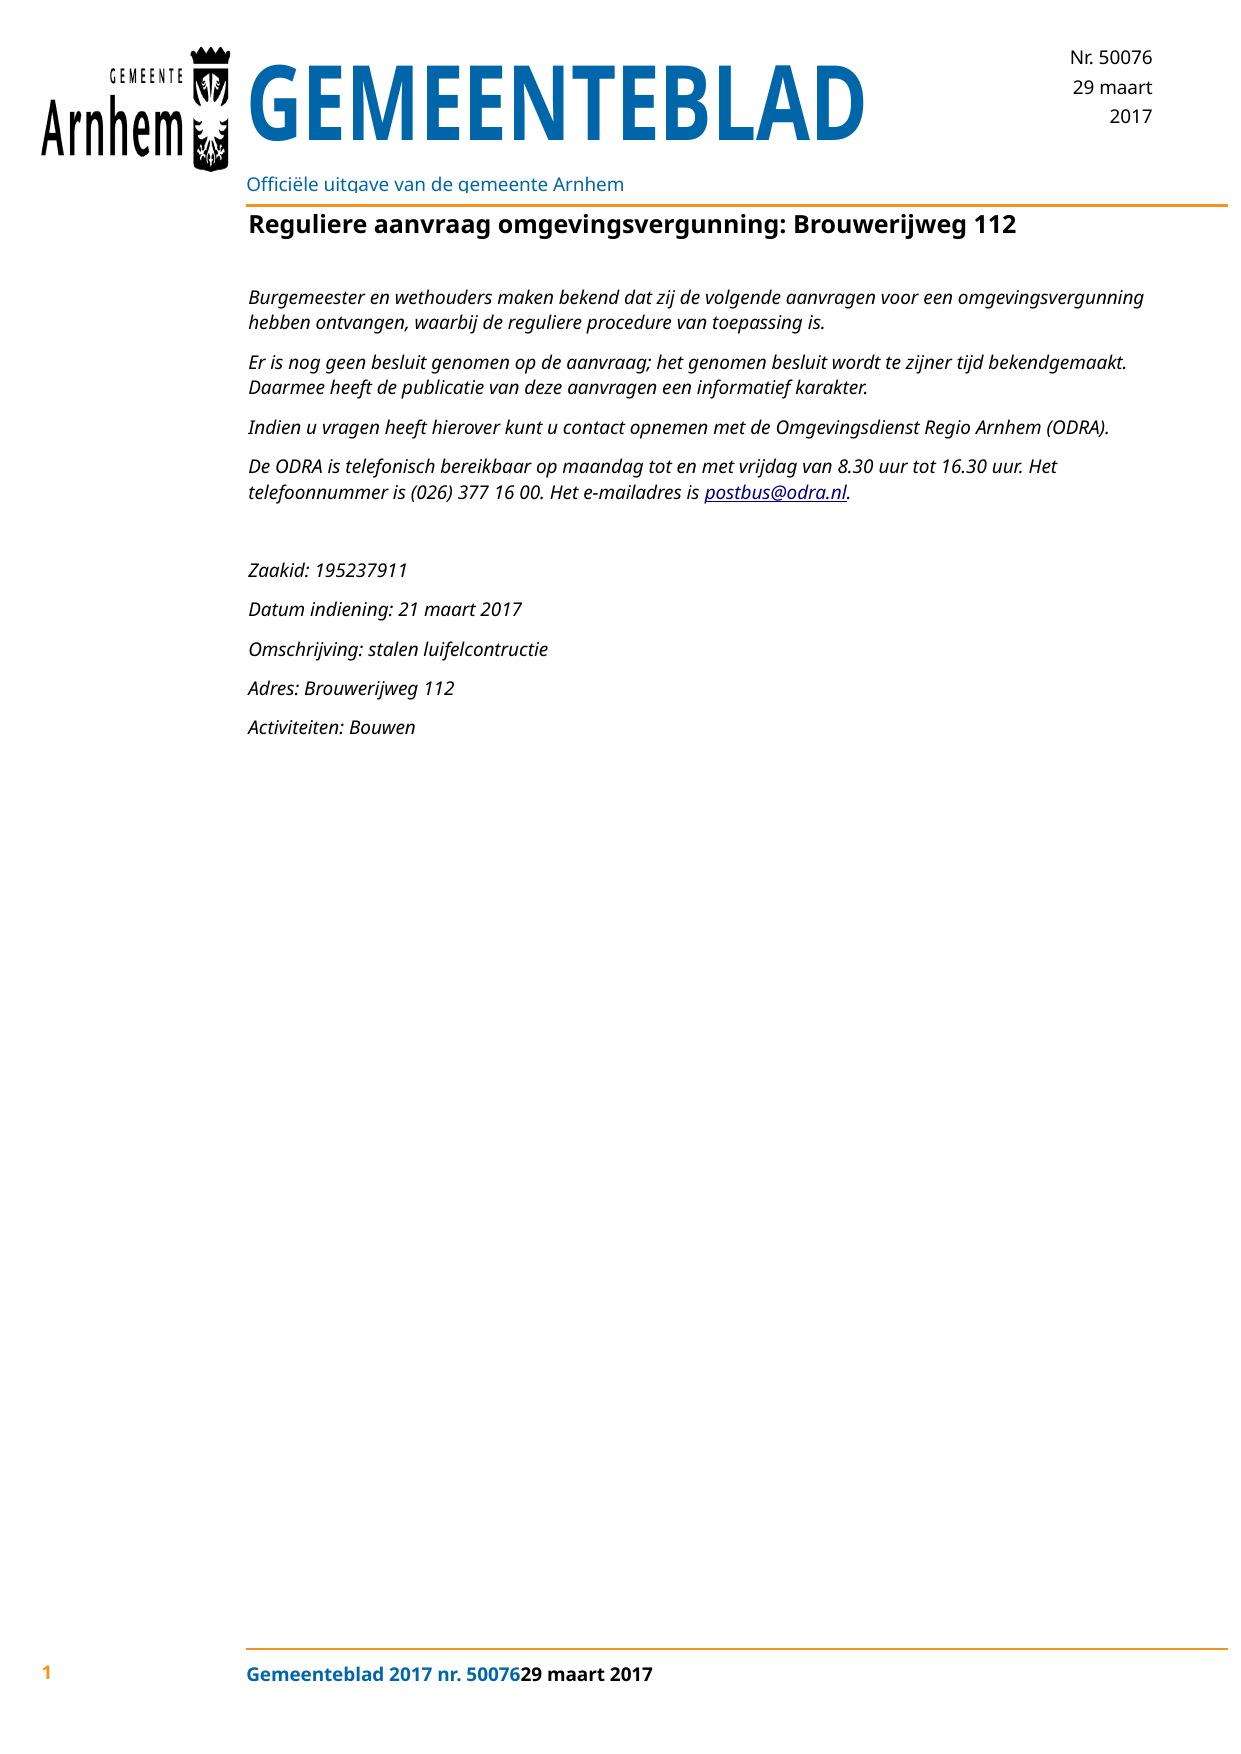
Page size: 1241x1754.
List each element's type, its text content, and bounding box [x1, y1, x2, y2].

text De ODRA is telefonisch bereikbaar op maandag tot en met vrijdag van 8.30 uur tot 16.30 uur. Het telefoonnummer is (026) 377 16 00. Het e-mailadres is postbus@odra.nl. [248, 453, 1152, 504]
text Adres: Brouwerijweg 112 [248, 675, 1152, 701]
text Datum indiening: 21 maart 2017 [248, 597, 1152, 622]
picture [41, 47, 231, 172]
text Omschrijving: stalen luifelcontructie [248, 636, 1152, 662]
text Activiteiten: Bouwen [248, 714, 1152, 740]
text Reguliere aanvraag omgevingsvergunning: Brouwerijweg 112 [248, 207, 1152, 241]
text Zaakid: 195237911 [248, 557, 1152, 583]
text Indien u vragen heeft hierover kunt u contact opnemen met de Omgevingsdienst Regio Arnhem (ODRA). [248, 414, 1152, 439]
text Burgemeester en wethouders maken bekend dat zij de volgende aanvragen voor een omgevingsvergunning hebben ontvangen, waarbij de reguliere procedure van toepassing is. [248, 284, 1152, 335]
text Er is nog geen besluit genomen op de aanvraag; het genomen besluit wordt te zijner tijd bekendgemaakt. Daarmee heeft de publicatie van deze aanvragen een informatief karakter. [248, 349, 1152, 400]
